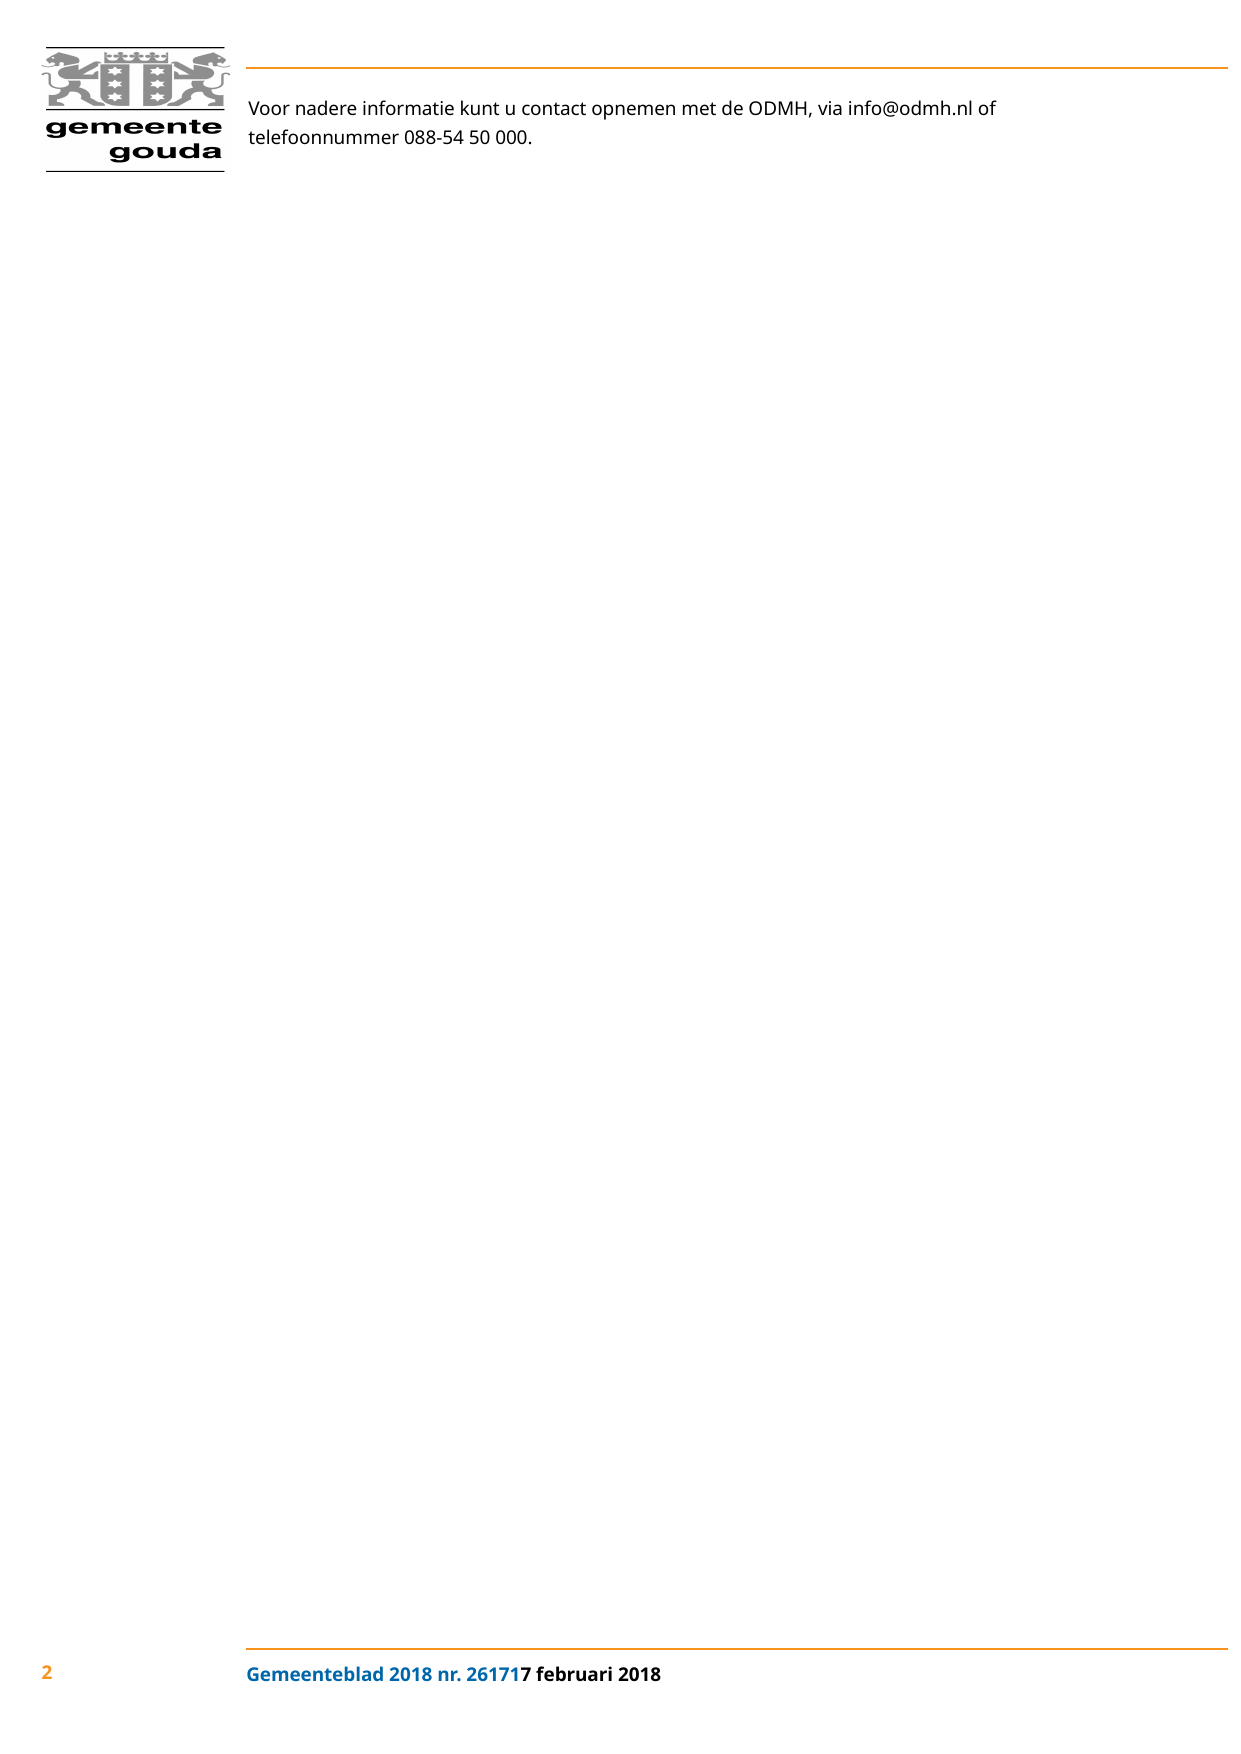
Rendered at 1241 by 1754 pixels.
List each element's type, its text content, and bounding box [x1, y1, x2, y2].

text Voor nadere informatie kunt u contact opnemen met de ODMH, via info@odmh.nl of telefoonnummer 088-54 50 000. [248, 95, 1152, 150]
picture [41, 47, 231, 172]
